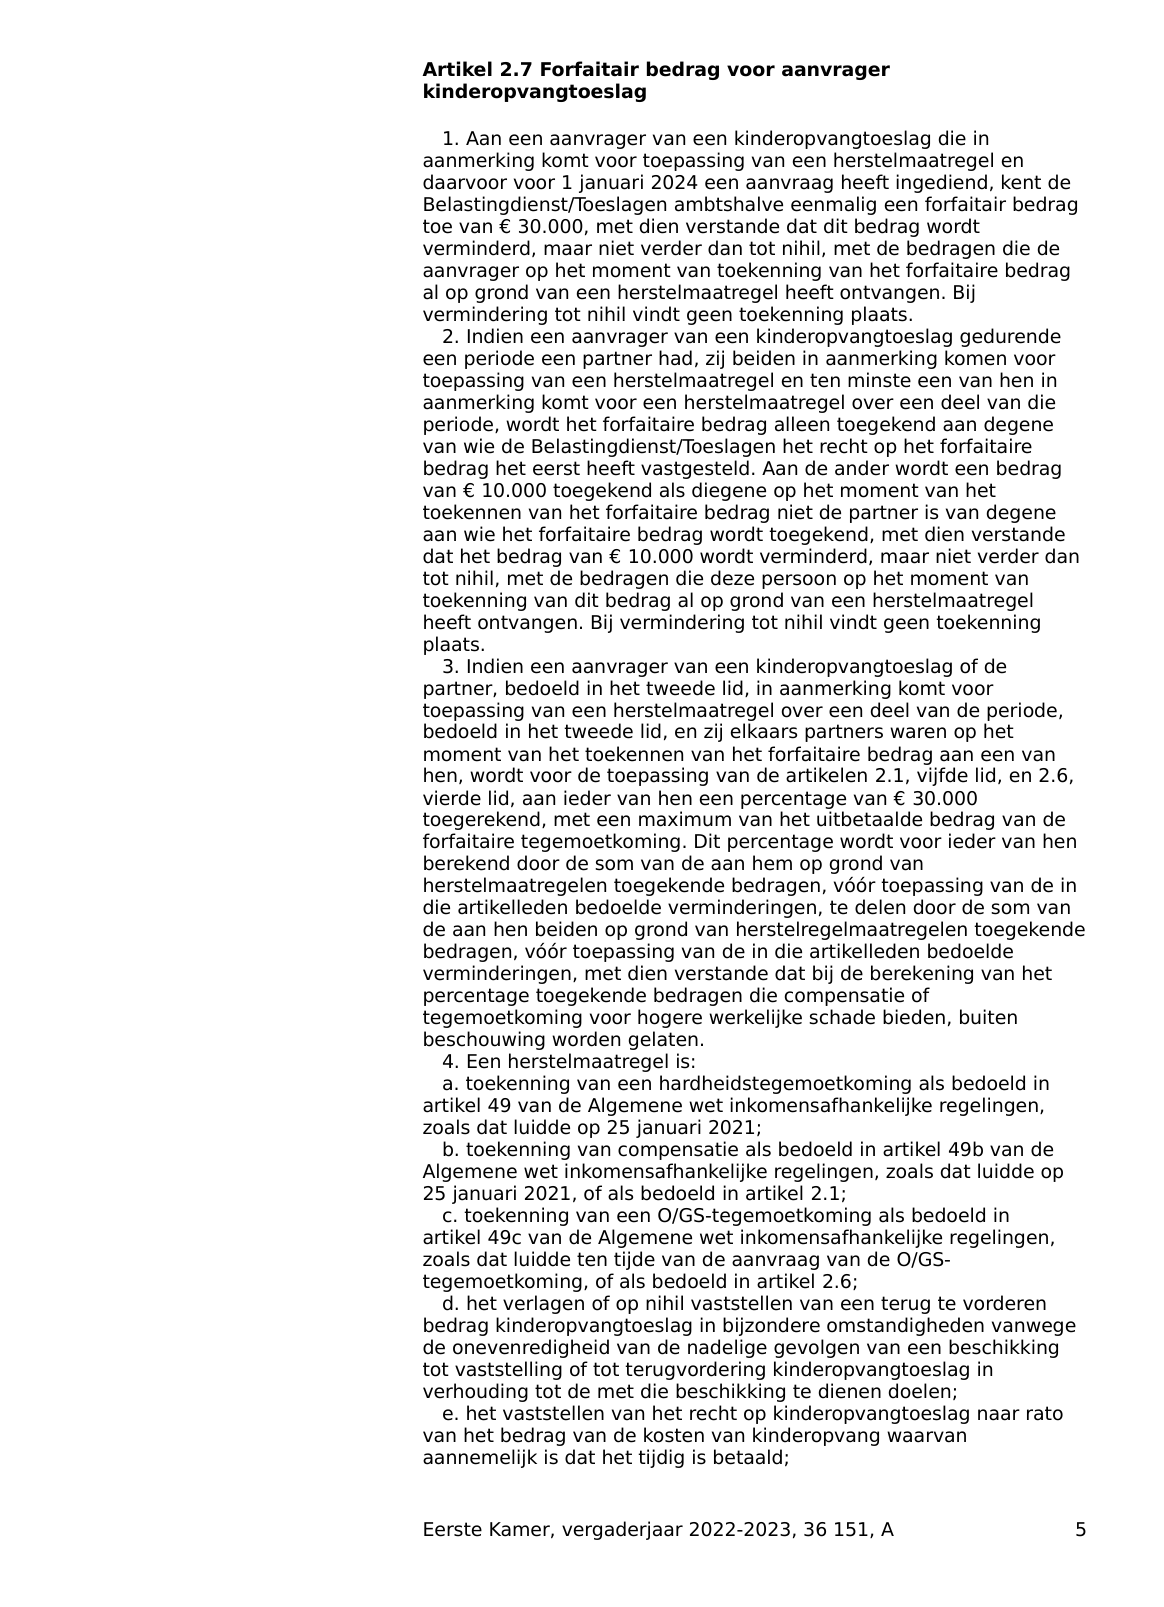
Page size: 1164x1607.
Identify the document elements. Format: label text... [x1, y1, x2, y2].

text e. het vaststellen van het recht op kinderopvangtoeslag naar rato van het bedrag van de kosten van kinderopvang waarvan aannemelijk is dat het tijdig is betaald; [422, 1403, 1087, 1469]
text d. het verlagen of op nihil vaststellen van een terug te vorderen bedrag kinderopvangtoeslag in bijzondere omstandigheden vanwege de onevenredigheid van de nadelige gevolgen van een beschikking tot vaststelling of tot terugvordering kinderopvangtoeslag in verhouding tot de met die beschikking te dienen doelen; [422, 1293, 1087, 1403]
text 3. Indien een aanvrager van een kinderopvangtoeslag of de partner, bedoeld in het tweede lid, in aanmerking komt voor toepassing van een herstelmaatregel over een deel van de periode, bedoeld in het tweede lid, en zij elkaars partners waren op het moment van het toekennen van het forfaitaire bedrag aan een van hen, wordt voor de toepassing van de artikelen 2.1, vijfde lid, en 2.6, vierde lid, aan ieder van hen een percentage van € 30.000 toegerekend, met een maximum van het uitbetaalde bedrag van de forfaitaire tegemoetkoming. Dit percentage wordt voor ieder van hen berekend door de som van de aan hem op grond van herstelmaatregelen toegekende bedragen, vóór toepassing van de in die artikelleden bedoelde verminderingen, te delen door de som van de aan hen beiden op grond van herstelregelmaatregelen toegekende bedragen, vóór toepassing van de in die artikelleden bedoelde verminderingen, met dien verstande dat bij de berekening van het percentage toegekende bedragen die compensatie of tegemoetkoming voor hogere werkelijke schade bieden, buiten beschouwing worden gelaten. [422, 656, 1087, 1051]
text 2. Indien een aanvrager van een kinderopvangtoeslag gedurende een periode een partner had, zij beiden in aanmerking komen voor toepassing van een herstelmaatregel en ten minste een van hen in aanmerking komt voor een herstelmaatregel over een deel van die periode, wordt het forfaitaire bedrag alleen toegekend aan degene van wie de Belastingdienst/Toeslagen het recht op het forfaitaire bedrag het eerst heeft vastgesteld. Aan de ander wordt een bedrag van € 10.000 toegekend als diegene op het moment van het toekennen van het forfaitaire bedrag niet de partner is van degene aan wie het forfaitaire bedrag wordt toegekend, met dien verstande dat het bedrag van € 10.000 wordt verminderd, maar niet verder dan tot nihil, met de bedragen die deze persoon op het moment van toekenning van dit bedrag al op grond van een herstelmaatregel heeft ontvangen. Bij vermindering tot nihil vindt geen toekenning plaats. [422, 326, 1087, 656]
text a. toekenning van een hardheidstegemoetkoming als bedoeld in artikel 49 van de Algemene wet inkomensafhankelijke regelingen, zoals dat luidde op 25 januari 2021; [422, 1073, 1087, 1139]
subtitle Artikel 2.7 Forfaitair bedrag voor aanvrager kinderopvangtoeslag [422, 59, 1087, 103]
text c. toekenning van een O/GS-tegemoetkoming als bedoeld in artikel 49c van de Algemene wet inkomensafhankelijke regelingen, zoals dat luidde ten tijde van de aanvraag van de O/GS-tegemoetkoming, of als bedoeld in artikel 2.6; [422, 1205, 1087, 1293]
text b. toekenning van compensatie als bedoeld in artikel 49b van de Algemene wet inkomensafhankelijke regelingen, zoals dat luidde op 25 januari 2021, of als bedoeld in artikel 2.1; [422, 1139, 1087, 1205]
text 4. Een herstelmaatregel is: [422, 1051, 1087, 1073]
text 1. Aan een aanvrager van een kinderopvangtoeslag die in aanmerking komt voor toepassing van een herstelmaatregel en daarvoor voor 1 januari 2024 een aanvraag heeft ingediend, kent de Belastingdienst/Toeslagen ambtshalve eenmalig een forfaitair bedrag toe van € 30.000, met dien verstande dat dit bedrag wordt verminderd, maar niet verder dan tot nihil, met de bedragen die de aanvrager op het moment van toekenning van het forfaitaire bedrag al op grond van een herstelmaatregel heeft ontvangen. Bij vermindering tot nihil vindt geen toekenning plaats. [422, 128, 1087, 326]
